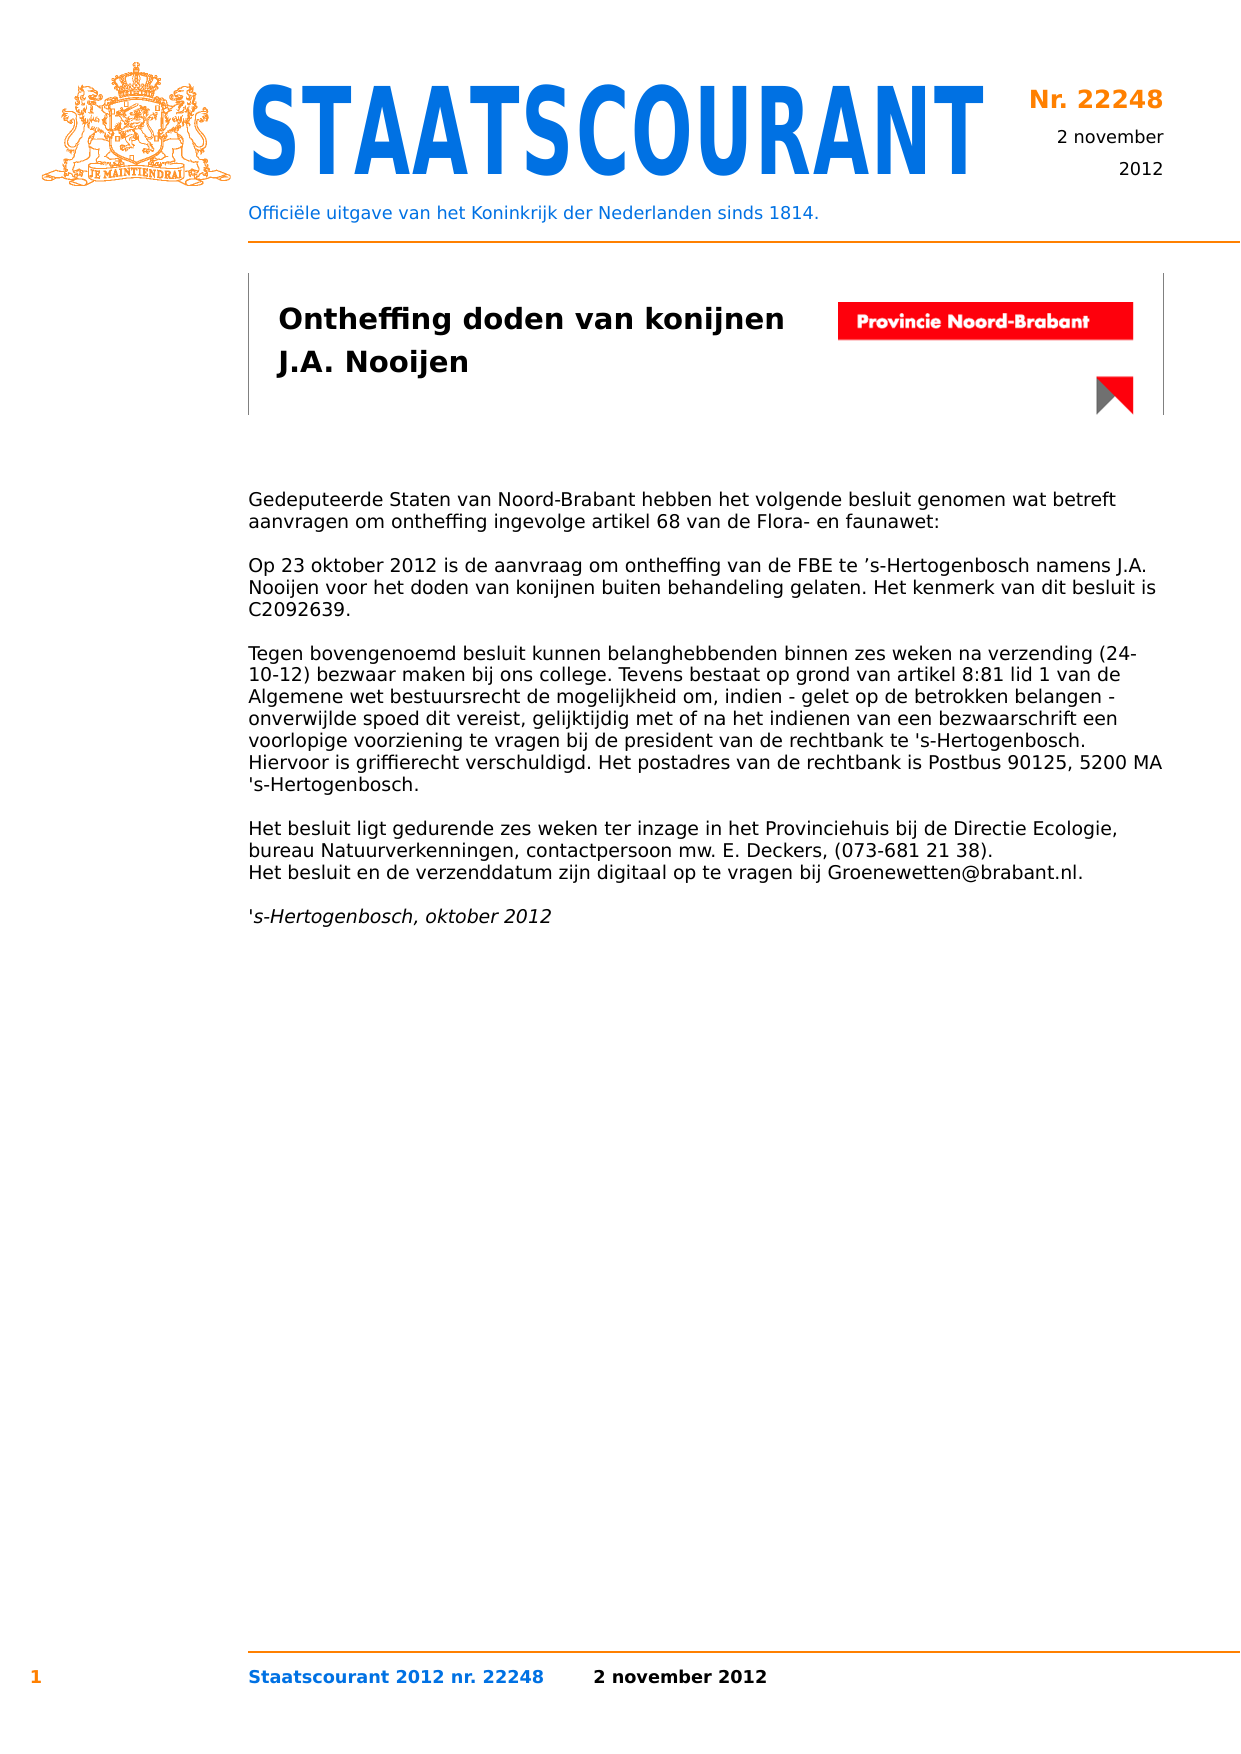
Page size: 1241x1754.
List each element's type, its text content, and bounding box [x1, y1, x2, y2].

text Het besluit en de verzenddatum zijn digitaal op te vragen bij Groenewetten@brabant.nl. [248, 862, 1163, 884]
text 's-Hertogenbosch, oktober 2012 [248, 906, 1163, 928]
text Het besluit ligt gedurende zes weken ter inzage in het Provinciehuis bij de Directie Ecologie, bureau Natuurverkenningen, contactpersoon mw. E. Deckers, (073-681 21 38). [248, 818, 1163, 862]
picture [838, 302, 1134, 415]
table_cell 2 november [998, 121, 1240, 153]
table_header Nr. 22248 [998, 62, 1240, 121]
text Gedeputeerde Staten van Noord-Brabant hebben het volgende besluit genomen wat betreft aanvragen om ontheffing ingevolge artikel 68 van de Flora- en faunawet: [248, 489, 1163, 533]
text Tegen bovengenoemd besluit kunnen belanghebbenden binnen zes weken na verzending (24-10-12) bezwaar maken bij ons college. Tevens bestaat op grond van artikel 8:81 lid 1 van de Algemene wet bestuursrecht de mogelijkheid om, indien - gelet op de betrokken belangen - onverwijlde spoed dit vereist, gelijktijdig met of na het indienen van een bezwaarschrift een voorlopige voorziening te vragen bij de president van de rechtbank te 's-Hertogenbosch. Hiervoor is griffierecht verschuldigd. Het postadres van de rechtbank is Postbus 90125, 5200 MA 's-Hertogenbosch. [248, 642, 1163, 796]
table_cell Officiële uitgave van het Koninkrijk der Nederlanden sinds 1814. [248, 203, 1240, 241]
picture [41, 62, 231, 186]
text Op 23 oktober 2012 is de aanvraag om ontheffing van de FBE te ’s-Hertogenbosch namens J.A. Nooijen voor het doden van konijnen buiten behandeling gelaten. Het kenmerk van dit besluit is C2092639. [248, 554, 1163, 621]
subtitle Ontheffing doden van konijnen J.A. Nooijen [249, 273, 1163, 415]
table_header [25, 62, 248, 241]
table_header STAATSCOURANT [248, 62, 998, 203]
table_cell 2012 [998, 153, 1240, 203]
